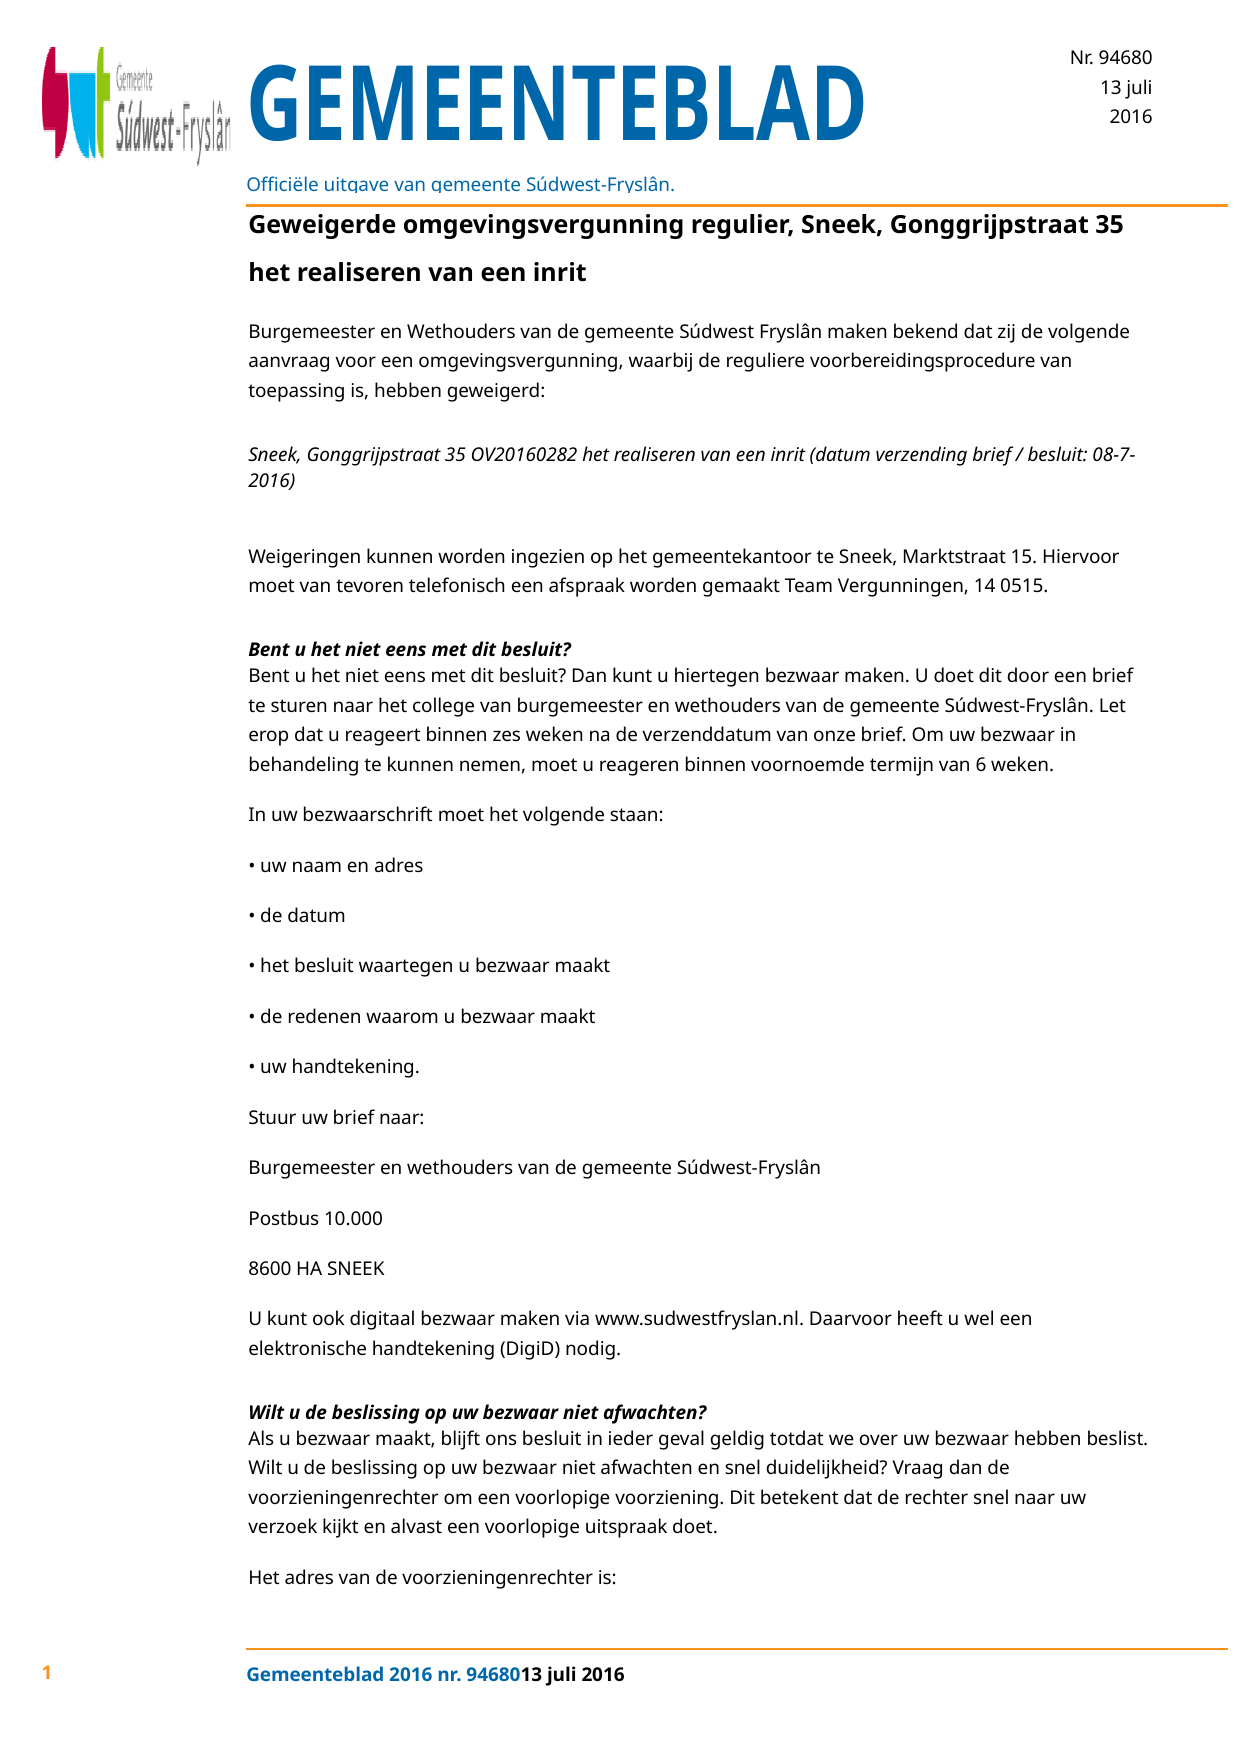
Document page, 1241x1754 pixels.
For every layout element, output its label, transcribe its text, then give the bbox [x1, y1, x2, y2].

picture [41, 47, 231, 172]
text • de redenen waarom u bezwaar maakt [248, 1003, 1152, 1029]
text Geweigerde omgevingsvergunning regulier, Sneek, Gonggrijpstraat 35 het realiseren van een inrit [248, 207, 1152, 288]
text Stuur uw brief naar: [248, 1104, 1152, 1129]
text U kunt ook digitaal bezwaar maken via www.sudwestfryslan.nl. Daarvoor heeft u wel een elektronische handtekening (DigiD) nodig. [248, 1306, 1152, 1361]
text Wilt u de beslissing op uw bezwaar niet afwachten? [248, 1399, 1152, 1425]
text 8600 HA SNEEK [248, 1255, 1152, 1281]
text Burgemeester en wethouders van de gemeente Súdwest-Fryslân [248, 1154, 1152, 1180]
text Postbus 10.000 [248, 1205, 1152, 1230]
text Het adres van de voorzieningenrechter is: [248, 1564, 1152, 1590]
text • het besluit waartegen u bezwaar maakt [248, 953, 1152, 978]
text • uw handtekening. [248, 1053, 1152, 1079]
text Burgemeester en Wethouders van de gemeente Súdwest Fryslân maken bekend dat zij de volgende aanvraag voor een omgevingsvergunning, waarbij de reguliere voorbereidingsprocedure van toepassing is, hebben geweigerd: [248, 318, 1152, 403]
text Bent u het niet eens met dit besluit? [248, 636, 1152, 662]
text Weigeringen kunnen worden ingezien op het gemeentekantoor te Sneek, Marktstraat 15. Hiervoor moet van tevoren telefonisch een afspraak worden gemaakt Team Vergunningen, 14 0515. [248, 543, 1152, 598]
text • de datum [248, 902, 1152, 928]
text In uw bezwaarschrift moet het volgende staan: [248, 801, 1152, 827]
text Sneek, Gonggrijpstraat 35 OV20160282 het realiseren van een inrit (datum verzending brief / besluit: 08-7-2016) [248, 441, 1152, 492]
text • uw naam en adres [248, 852, 1152, 877]
text Bent u het niet eens met dit besluit? Dan kunt u hiertegen bezwaar maken. U doet dit door een brief te sturen naar het college van burgemeester en wethouders van de gemeente Súdwest-Fryslân. Let erop dat u reageert binnen zes weken na de verzenddatum van onze brief. Om uw bezwaar in behandeling te kunnen nemen, moet u reageren binnen voornoemde termijn van 6 weken. [248, 662, 1152, 777]
text Als u bezwaar maakt, blijft ons besluit in ieder geval geldig totdat we over uw bezwaar hebben beslist. Wilt u de beslissing op uw bezwaar niet afwachten en snel duidelijkheid? Vraag dan de voorzieningenrechter om een voorlopige voorziening. Dit betekent dat de rechter snel naar uw verzoek kijkt en alvast een voorlopige uitspraak doet. [248, 1425, 1152, 1539]
